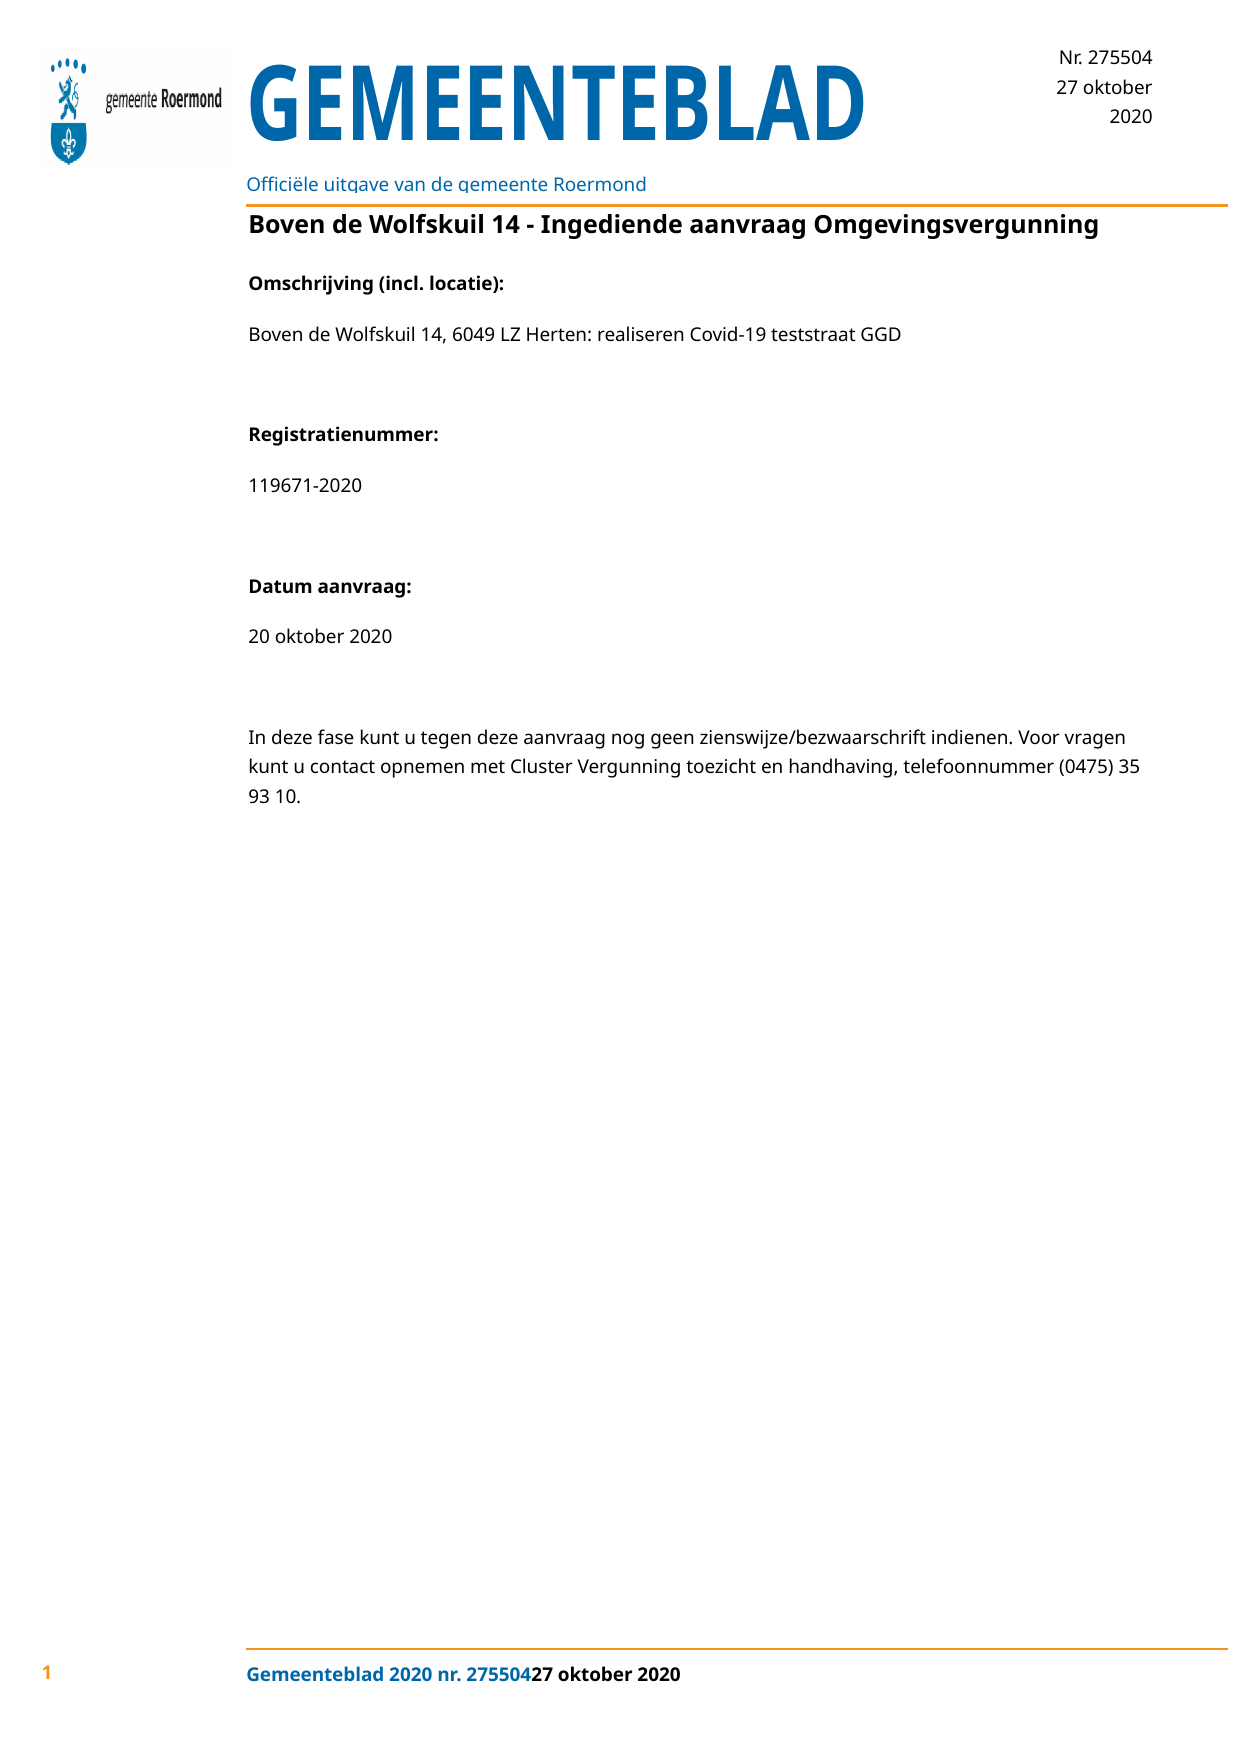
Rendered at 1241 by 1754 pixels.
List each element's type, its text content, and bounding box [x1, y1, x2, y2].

text 20 oktober 2020 [248, 623, 1152, 649]
text 119671-2020 [248, 472, 1152, 498]
text Datum aanvraag: [248, 573, 1152, 598]
text Omschrijving (incl. locatie): [248, 270, 1152, 296]
picture [41, 47, 231, 172]
text Registratienummer: [248, 422, 1152, 447]
text Boven de Wolfskuil 14, 6049 LZ Herten: realiseren Covid-19 teststraat GGD [248, 321, 1152, 346]
text In deze fase kunt u tegen deze aanvraag nog geen zienswijze/bezwaarschrift indienen. Voor vragen kunt u contact opnemen met Cluster Vergunning toezicht en handhaving, telefoonnummer (0475) 35 93 10. [248, 724, 1152, 809]
text Boven de Wolfskuil 14 - Ingediende aanvraag Omgevingsvergunning [248, 207, 1152, 241]
